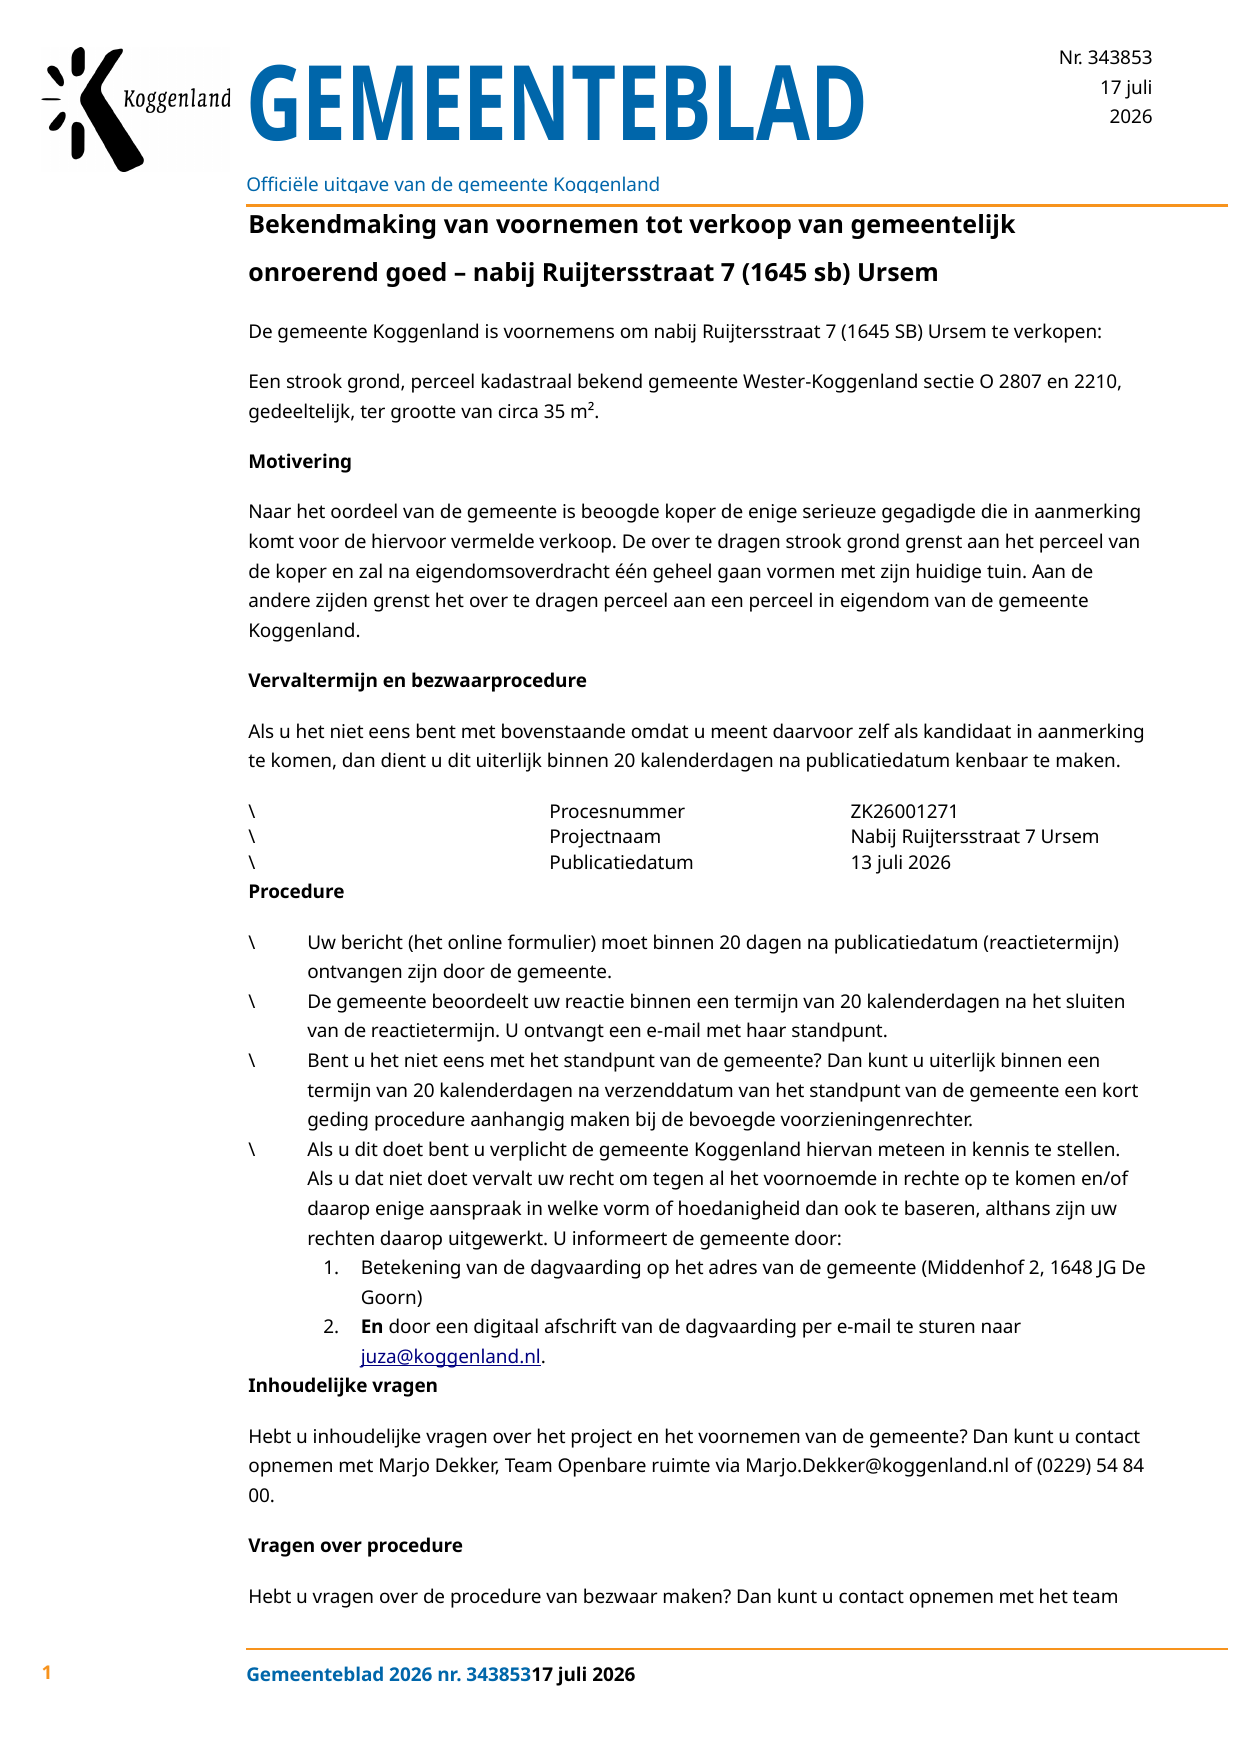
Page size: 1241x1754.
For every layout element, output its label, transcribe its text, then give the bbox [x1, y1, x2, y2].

text De gemeente Koggenland is voornemens om nabij Ruijtersstraat 7 (1645 SB) Ursem te verkopen: [248, 318, 1152, 344]
table_cell Publicatiedatum [549, 850, 850, 875]
text Als u het niet eens bent met bovenstaande omdat u meent daarvoor zelf als kandidaat in aanmerking te komen, dan dient u dit uiterlijk binnen 20 kalenderdagen na publicatiedatum kenbaar te maken. [248, 718, 1152, 773]
table_header ZK26001271 [850, 798, 1152, 824]
text Procedure [248, 878, 1152, 904]
table_cell Projectnaam [549, 824, 850, 849]
list En door een digitaal afschrift van de dagvaarding per e-mail te sturen naar juza@koggenland.nl. [323, 1313, 1152, 1369]
list Uw bericht (het online formulier) moet binnen 20 dagen na publicatiedatum (reactietermijn) ontvangen zijn door de gemeente. [248, 929, 1152, 984]
text Naar het oordeel van de gemeente is beoogde koper de enige serieuze gegadigde die in aanmerking komt voor de hiervoor vermelde verkoop. De over te dragen strook grond grenst aan het perceel van de koper en zal na eigendomsoverdracht één geheel gaan vormen met zijn huidige tuin. Aan de andere zijden grenst het over te dragen perceel aan een perceel in eigendom van de gemeente Koggenland. [248, 499, 1152, 643]
table_cell 13 juli 2026 [850, 850, 1152, 875]
text Hebt u inhoudelijke vragen over het project en het voornemen van de gemeente? Dan kunt u contact opnemen met Marjo Dekker, Team Openbare ruimte via Marjo.Dekker@koggenland.nl of (0229) 54 84 00. [248, 1423, 1152, 1508]
text Bekendmaking van voornemen tot verkoop van gemeentelijk onroerend goed – nabij Ruijtersstraat 7 (1645 sb) Ursem [248, 207, 1152, 288]
table_cell \ [248, 824, 549, 849]
picture [41, 47, 231, 172]
text Vragen over procedure [248, 1533, 1152, 1558]
list Betekening van de dagvaarding op het adres van de gemeente (Middenhof 2, 1648 JG De Goorn) [323, 1254, 1152, 1309]
list De gemeente beoordeelt uw reactie binnen een termijn van 20 kalenderdagen na het sluiten van de reactietermijn. U ontvangt een e-mail met haar standpunt. [248, 988, 1152, 1043]
table_cell Nabij Ruijtersstraat 7 Ursem [850, 824, 1152, 849]
list Bent u het niet eens met het standpunt van de gemeente? Dan kunt u uiterlijk binnen een termijn van 20 kalenderdagen na verzenddatum van het standpunt van de gemeente een kort geding procedure aanhangig maken bij de bevoegde voorzieningenrechter. [248, 1047, 1152, 1132]
table_header Procesnummer [549, 798, 850, 824]
text Een strook grond, perceel kadastraal bekend gemeente Wester-Koggenland sectie O 2807 en 2210, gedeeltelijk, ter grootte van circa 35 m². [248, 368, 1152, 424]
text Hebt u vragen over de procedure van bezwaar maken? Dan kunt u contact opnemen met het team [248, 1583, 1152, 1609]
text Inhoudelijke vragen [248, 1373, 1152, 1398]
list Als u dit doet bent u verplicht de gemeente Koggenland hiervan meteen in kennis te stellen. Als u dat niet doet vervalt uw recht om tegen al het voornoemde in rechte op te komen en/of daarop enige aanspraak in welke vorm of hoedanigheid dan ook te baseren, althans zijn uw rechten daarop uitgewerkt. U informeert de gemeente door: [248, 1136, 1152, 1250]
text Motivering [248, 448, 1152, 474]
text Vervaltermijn en bezwaarprocedure [248, 667, 1152, 693]
table_cell \ [248, 850, 549, 875]
table_header \ [248, 798, 549, 824]
